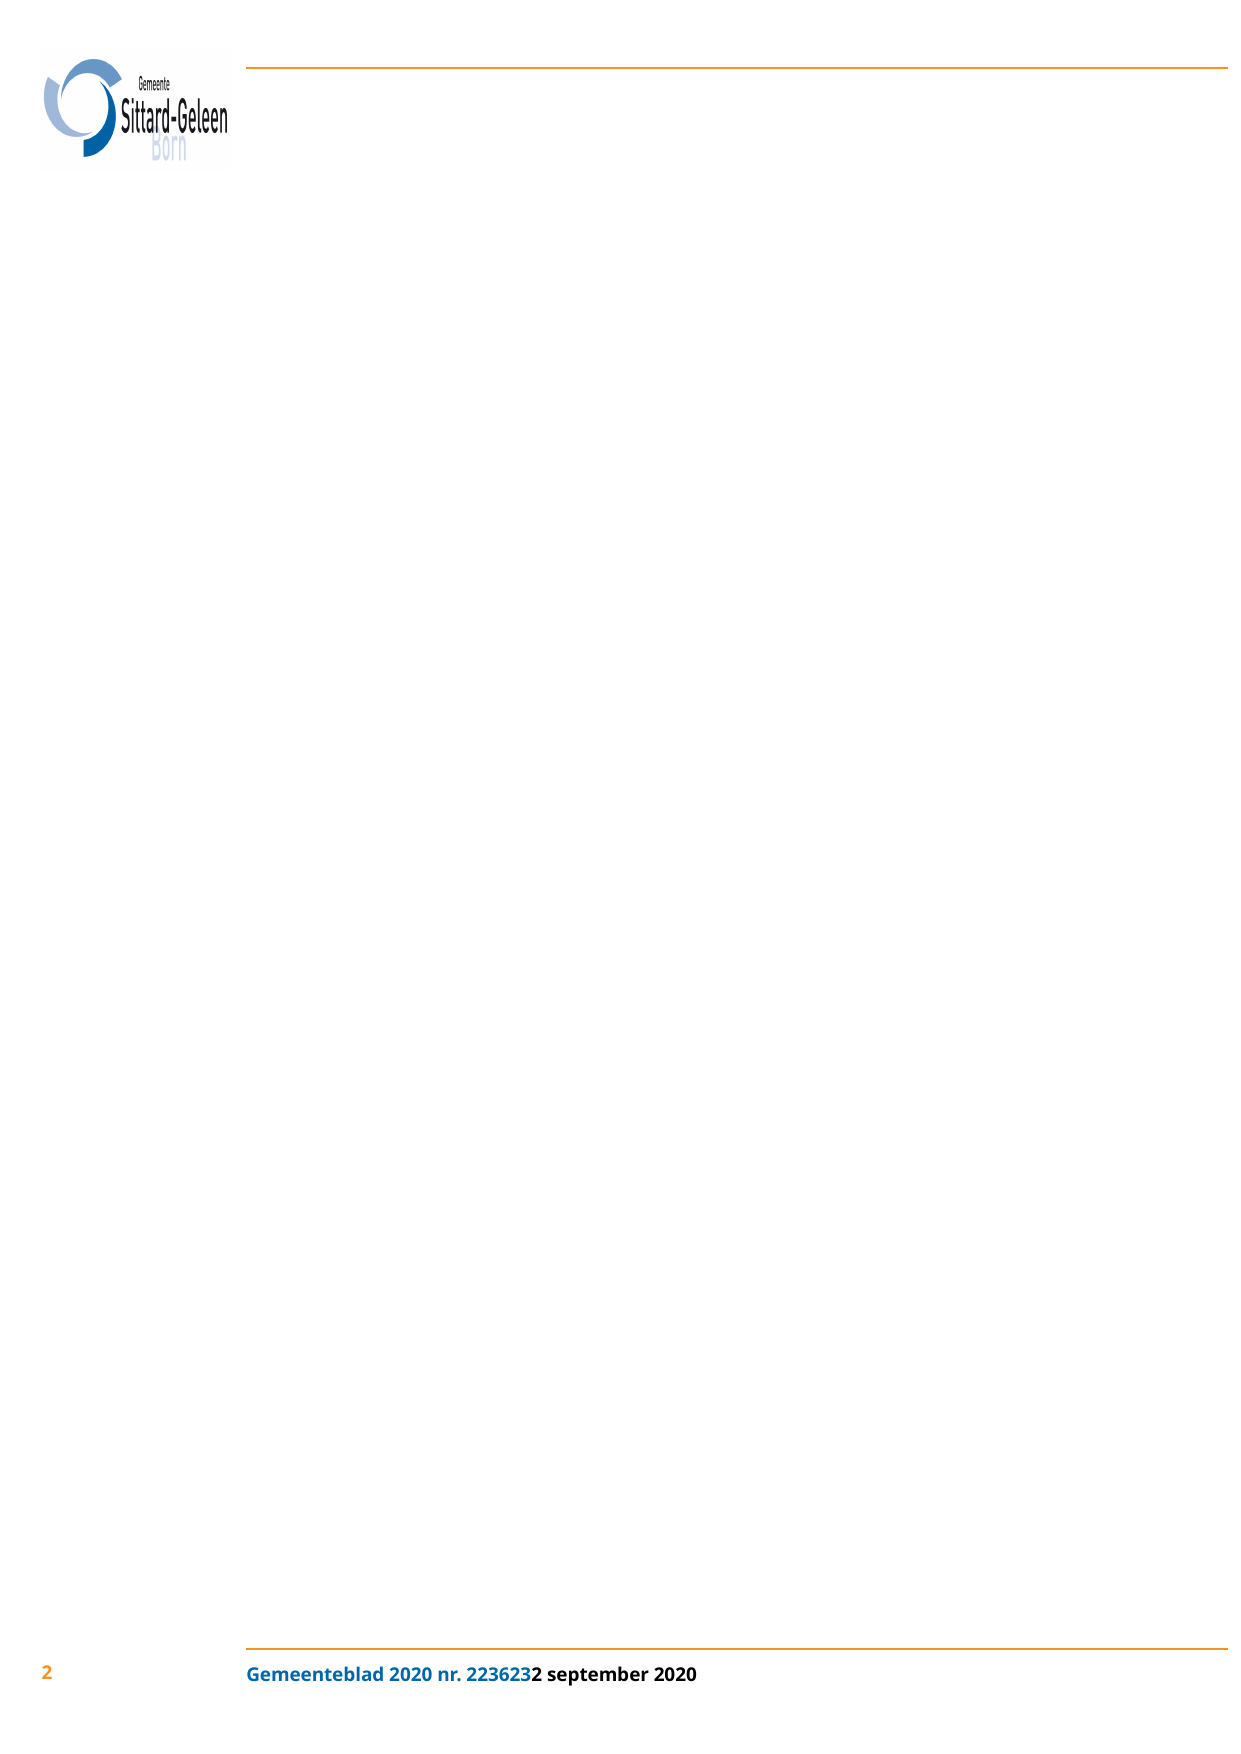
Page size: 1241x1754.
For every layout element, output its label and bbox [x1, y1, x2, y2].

picture [41, 47, 231, 172]
